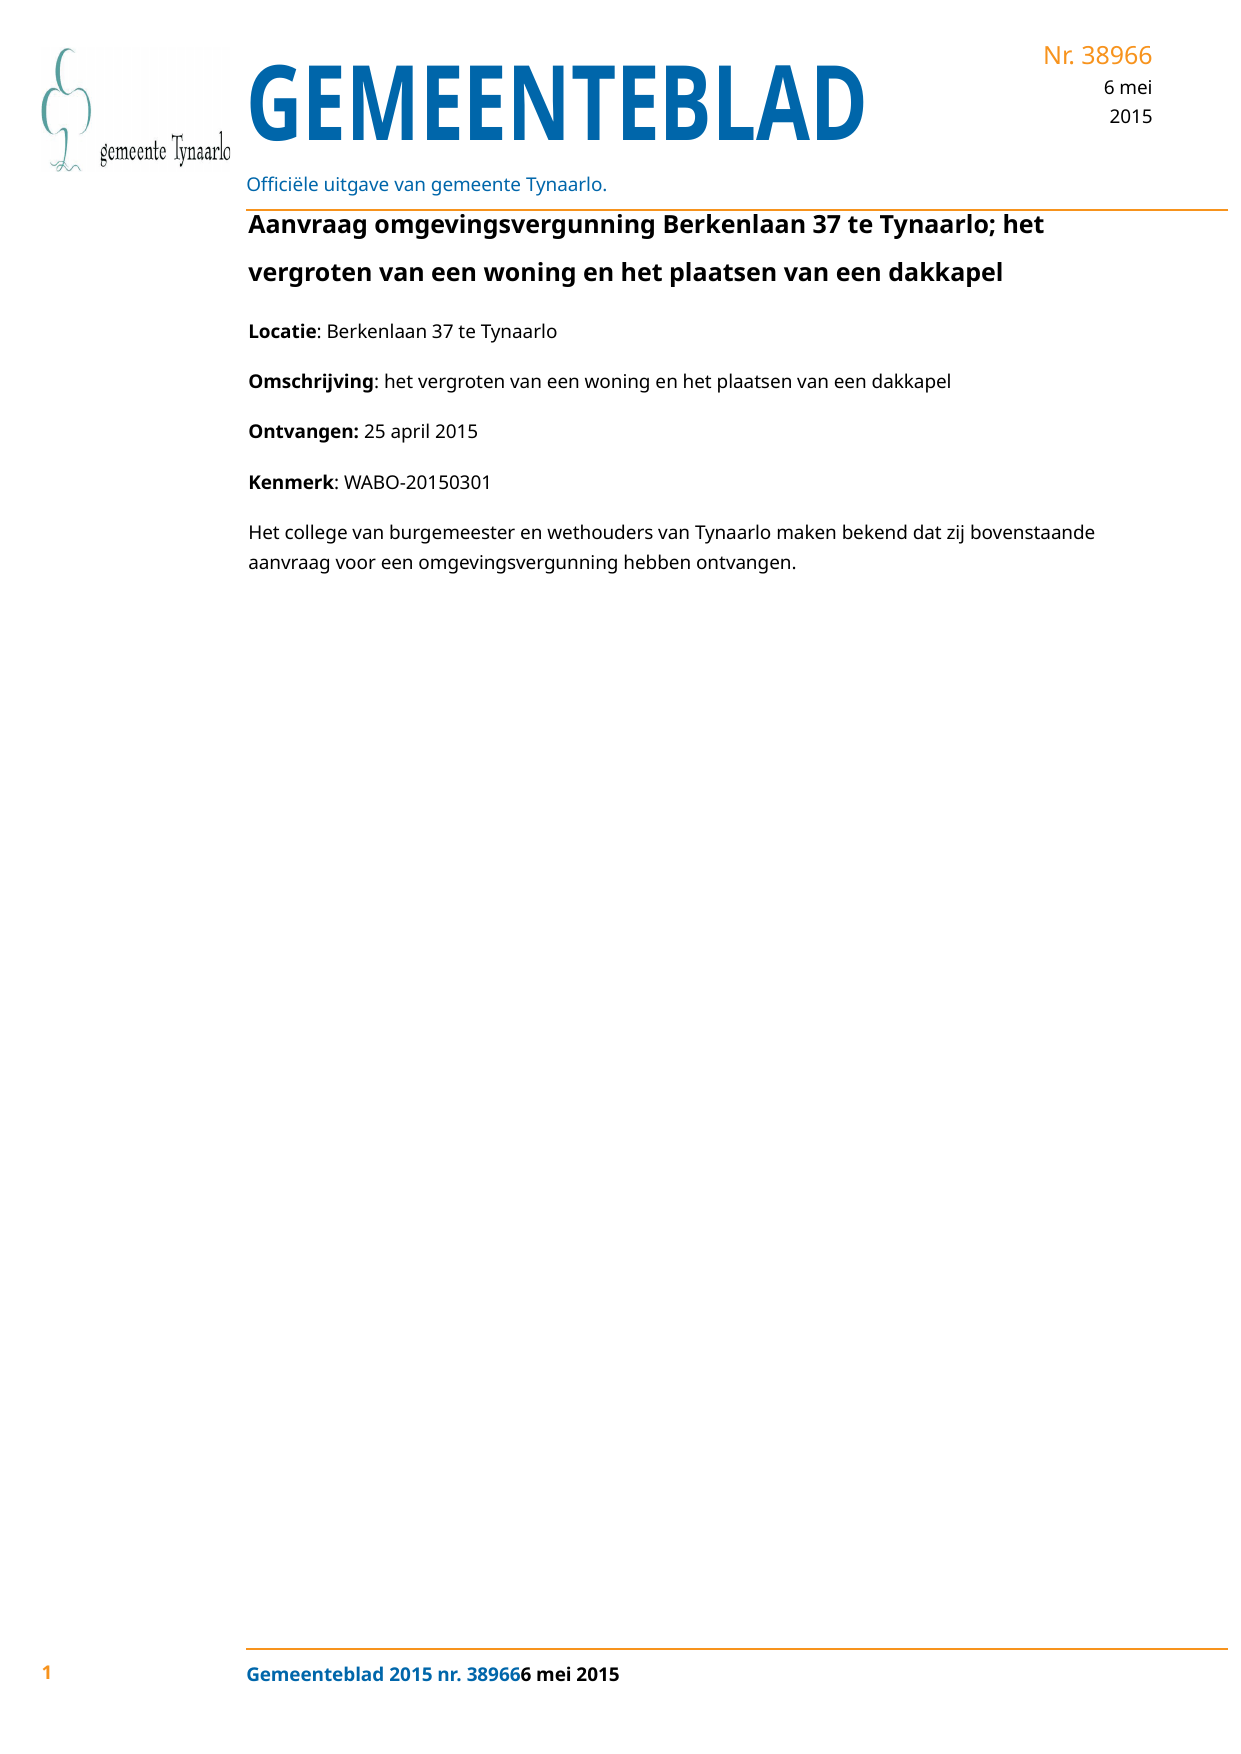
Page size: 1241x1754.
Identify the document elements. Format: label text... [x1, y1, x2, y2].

text Omschrijving: het vergroten van een woning en het plaatsen van een dakkapel [248, 368, 1152, 394]
text Het college van burgemeester en wethouders van Tynaarlo maken bekend dat zij bovenstaande aanvraag voor een omgevingsvergunning hebben ontvangen. [248, 519, 1152, 575]
text Kenmerk: WABO-20150301 [248, 469, 1152, 495]
text Locatie: Berkenlaan 37 te Tynaarlo [248, 318, 1152, 344]
picture [41, 47, 231, 172]
text Ontvangen: 25 april 2015 [248, 419, 1152, 444]
text Aanvraag omgevingsvergunning Berkenlaan 37 te Tynaarlo; het vergroten van een woning en het plaatsen van een dakkapel [248, 211, 1152, 288]
